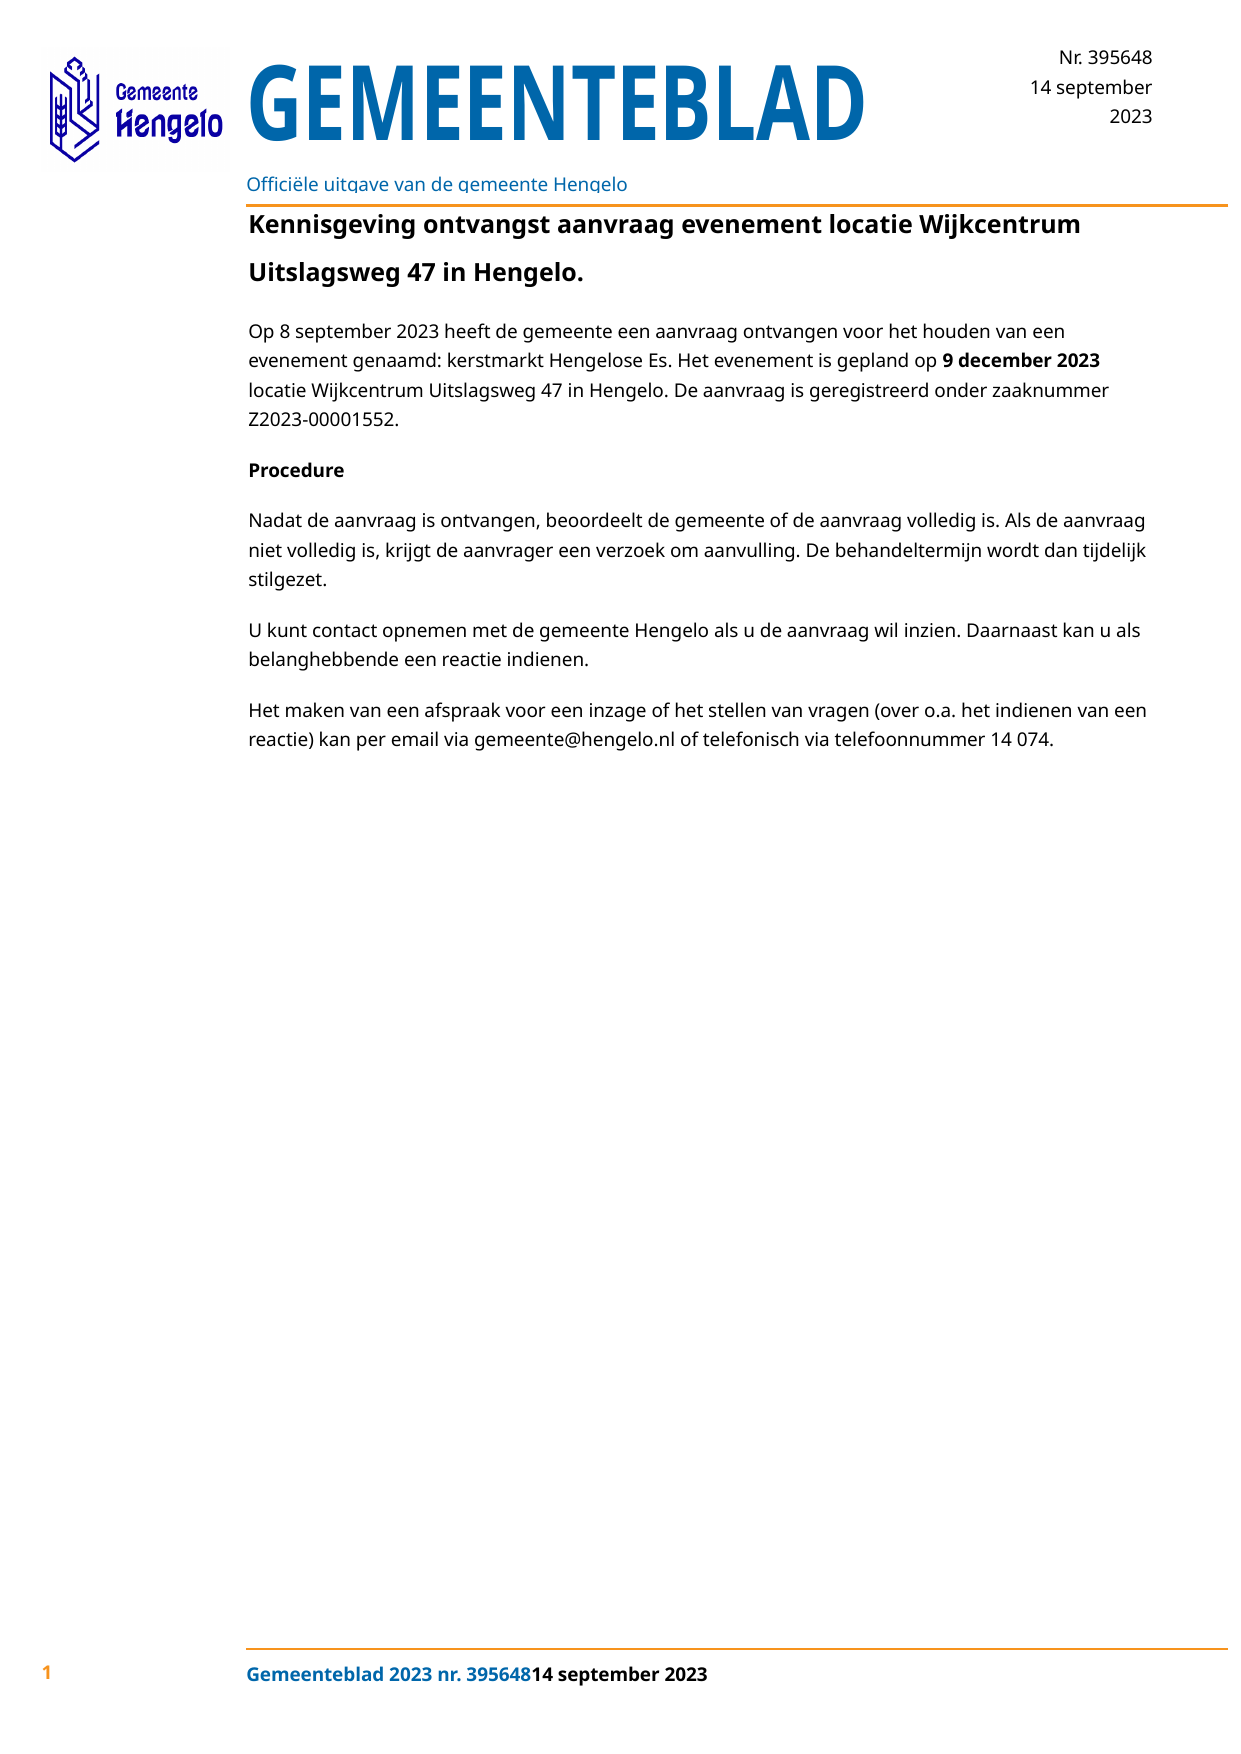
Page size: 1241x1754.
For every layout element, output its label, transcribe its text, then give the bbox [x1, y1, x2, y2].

text Op 8 september 2023 heeft de gemeente een aanvraag ontvangen voor het houden van een evenement genaamd: kerstmarkt Hengelose Es. Het evenement is gepland op 9 december 2023 locatie Wijkcentrum Uitslagsweg 47 in Hengelo. De aanvraag is geregistreerd onder zaaknummer Z2023-00001552. [248, 318, 1152, 432]
text U kunt contact opnemen met de gemeente Hengelo als u de aanvraag wil inzien. Daarnaast kan u als belanghebbende een reactie indienen. [248, 617, 1152, 672]
text Het maken van een afspraak voor een inzage of het stellen van vragen (over o.a. het indienen van een reactie) kan per email via gemeente@hengelo.nl of telefonisch via telefoonnummer 14 074. [248, 697, 1152, 752]
text Procedure [248, 457, 1152, 483]
picture [41, 47, 231, 172]
text Nadat de aanvraag is ontvangen, beoordeelt de gemeente of de aanvraag volledig is. Als de aanvraag niet volledig is, krijgt de aanvrager een verzoek om aanvulling. De behandeltermijn wordt dan tijdelijk stilgezet. [248, 507, 1152, 592]
text Kennisgeving ontvangst aanvraag evenement locatie Wijkcentrum Uitslagsweg 47 in Hengelo. [248, 207, 1152, 288]
